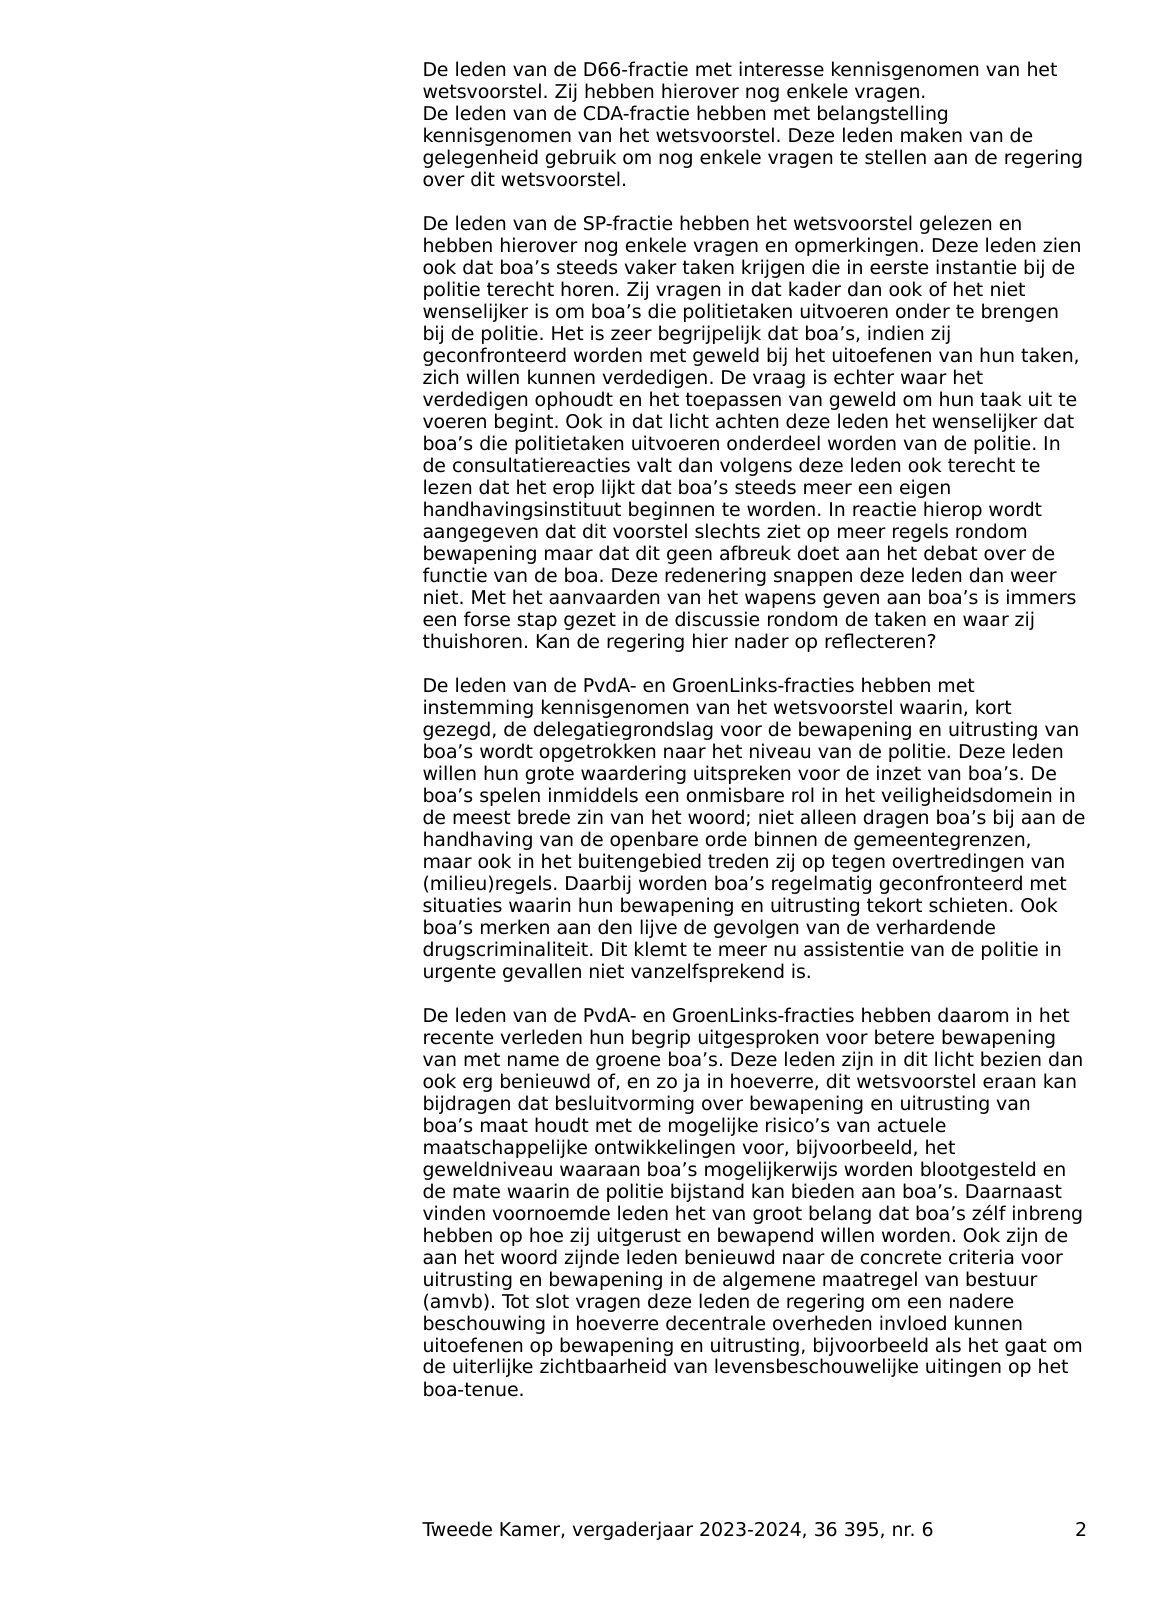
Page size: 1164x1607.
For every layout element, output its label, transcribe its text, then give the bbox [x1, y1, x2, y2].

text De leden van de PvdA- en GroenLinks-fracties hebben met instemming kennisgenomen van het wetsvoorstel waarin, kort gezegd, de delegatiegrondslag voor de bewapening en uitrusting van boa’s wordt opgetrokken naar het niveau van de politie. Deze leden willen hun grote waardering uitspreken voor de inzet van boa’s. De boa’s spelen inmiddels een onmisbare rol in het veiligheidsdomein in de meest brede zin van het woord; niet alleen dragen boa’s bij aan de handhaving van de openbare orde binnen de gemeentegrenzen, maar ook in het buitengebied treden zij op tegen overtredingen van (milieu)regels. Daarbij worden boa’s regelmatig geconfronteerd met situaties waarin hun bewapening en uitrusting tekort schieten. Ook boa’s merken aan den lijve de gevolgen van de verhardende drugscriminaliteit. Dit klemt te meer nu assistentie van de politie in urgente gevallen niet vanzelfsprekend is. [422, 675, 1087, 983]
text De leden van de SP-fractie hebben het wetsvoorstel gelezen en hebben hierover nog enkele vragen en opmerkingen. Deze leden zien ook dat boa’s steeds vaker taken krijgen die in eerste instantie bij de politie terecht horen. Zij vragen in dat kader dan ook of het niet wenselijker is om boa’s die politietaken uitvoeren onder te brengen bij de politie. Het is zeer begrijpelijk dat boa’s, indien zij geconfronteerd worden met geweld bij het uitoefenen van hun taken, zich willen kunnen verdedigen. De vraag is echter waar het verdedigen ophoudt en het toepassen van geweld om hun taak uit te voeren begint. Ook in dat licht achten deze leden het wenselijker dat boa’s die politietaken uitvoeren onderdeel worden van de politie. In de consultatiereacties valt dan volgens deze leden ook terecht te lezen dat het erop lijkt dat boa’s steeds meer een eigen handhavingsinstituut beginnen te worden. In reactie hierop wordt aangegeven dat dit voorstel slechts ziet op meer regels rondom bewapening maar dat dit geen afbreuk doet aan het debat over de functie van de boa. Deze redenering snappen deze leden dan weer niet. Met het aanvaarden van het wapens geven aan boa’s is immers een forse stap gezet in de discussie rondom de taken en waar zij thuishoren. Kan de regering hier nader op reflecteren? [422, 213, 1087, 653]
text De leden van de D66-fractie met interesse kennisgenomen van het wetsvoorstel. Zij hebben hierover nog enkele vragen. [422, 59, 1087, 103]
text De leden van de CDA-fractie hebben met belangstelling kennisgenomen van het wetsvoorstel. Deze leden maken van de gelegenheid gebruik om nog enkele vragen te stellen aan de regering over dit wetsvoorstel. [422, 103, 1087, 191]
text De leden van de PvdA- en GroenLinks-fracties hebben daarom in het recente verleden hun begrip uitgesproken voor betere bewapening van met name de groene boa’s. Deze leden zijn in dit licht bezien dan ook erg benieuwd of, en zo ja in hoeverre, dit wetsvoorstel eraan kan bijdragen dat besluitvorming over bewapening en uitrusting van boa’s maat houdt met de mogelijke risico’s van actuele maatschappelijke ontwikkelingen voor, bijvoorbeeld, het geweldniveau waaraan boa’s mogelijkerwijs worden blootgesteld en de mate waarin de politie bijstand kan bieden aan boa’s. Daarnaast vinden voornoemde leden het van groot belang dat boa’s zélf inbreng hebben op hoe zij uitgerust en bewapend willen worden. Ook zijn de aan het woord zijnde leden benieuwd naar de concrete criteria voor uitrusting en bewapening in de algemene maatregel van bestuur (amvb). Tot slot vragen deze leden de regering om een nadere beschouwing in hoeverre decentrale overheden invloed kunnen uitoefenen op bewapening en uitrusting, bijvoorbeeld als het gaat om de uiterlijke zichtbaarheid van levensbeschouwelijke uitingen op het boa-tenue. [422, 1005, 1087, 1400]
